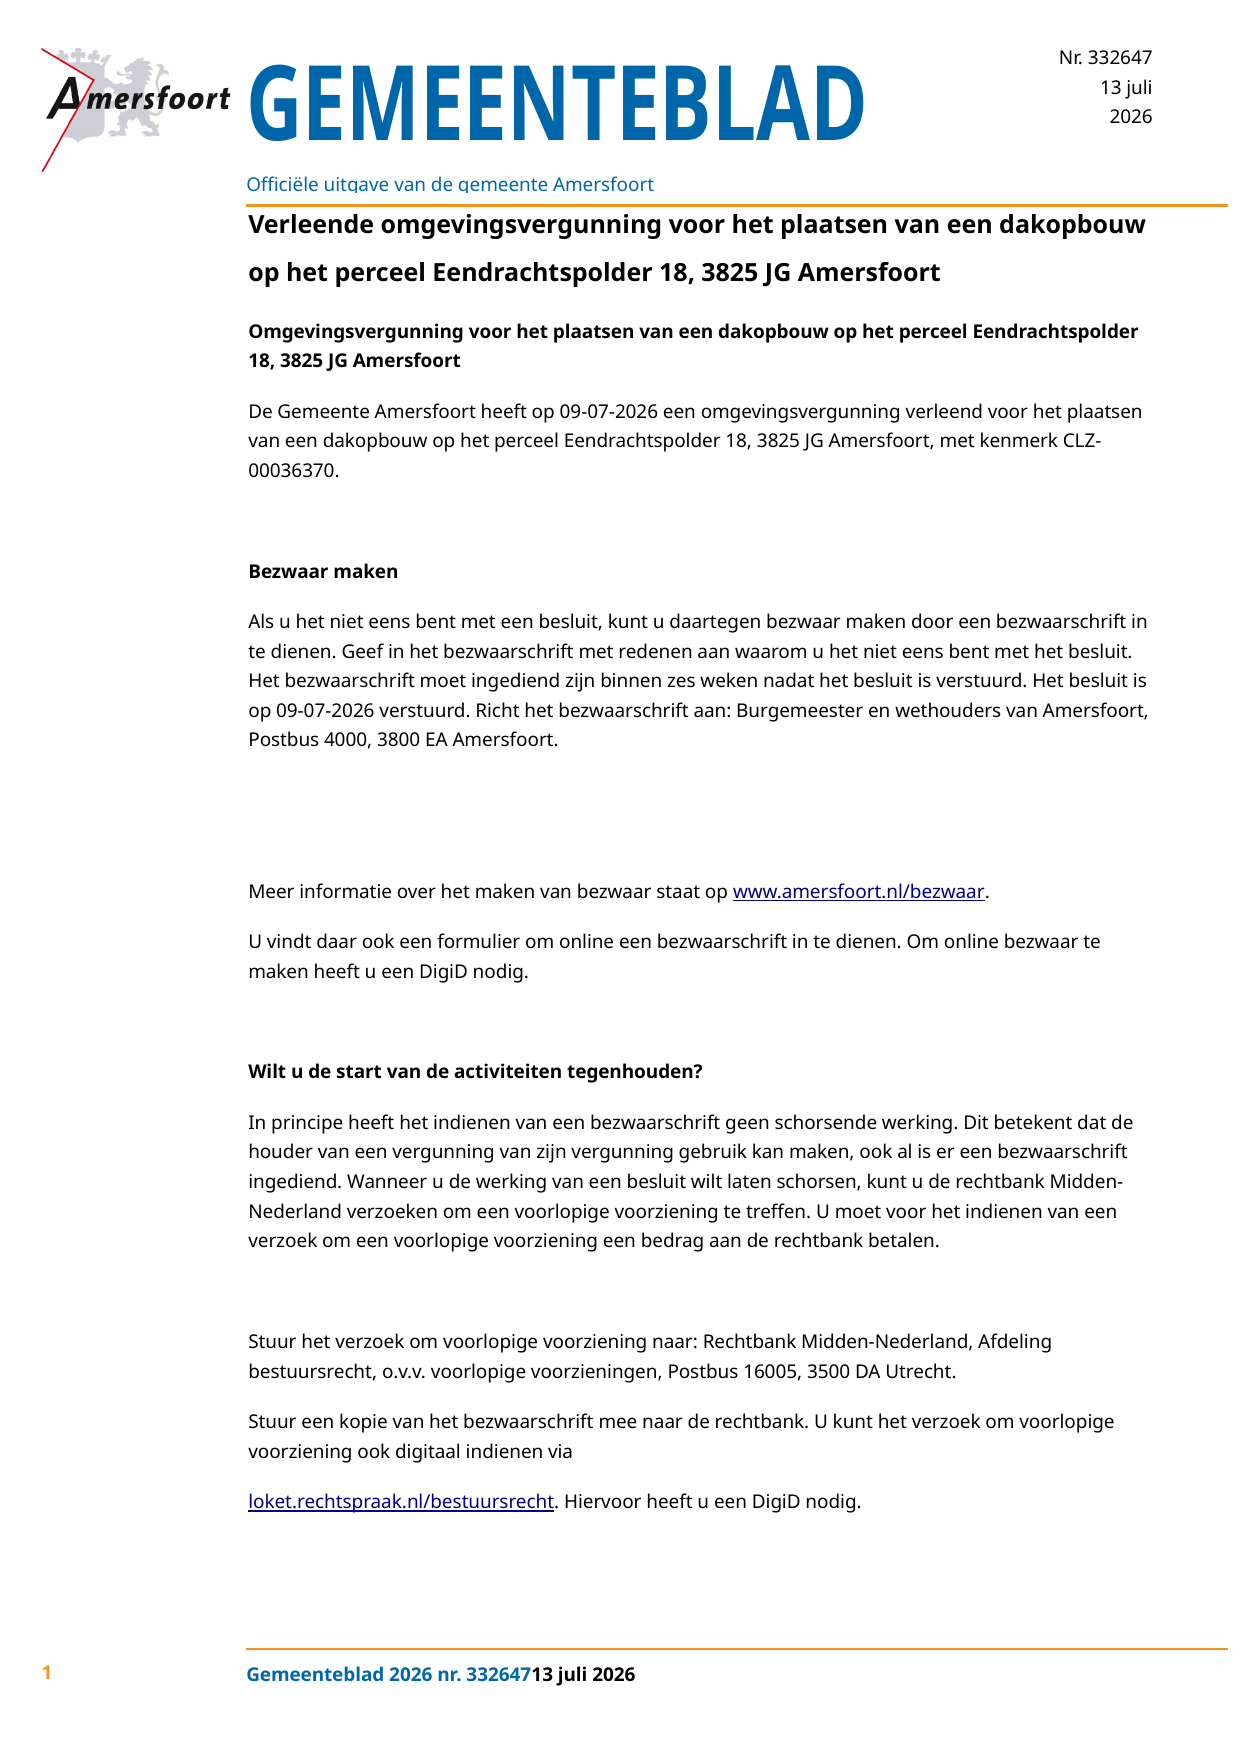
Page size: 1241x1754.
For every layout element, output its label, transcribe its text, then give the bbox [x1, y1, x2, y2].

text loket.rechtspraak.nl/bestuursrecht. Hiervoor heeft u een DigiD nodig. [248, 1488, 1152, 1514]
text Bezwaar maken [248, 558, 1152, 584]
picture [41, 47, 231, 172]
text De Gemeente Amersfoort heeft op 09-07-2026 een omgevingsvergunning verleend voor het plaatsen van een dakopbouw op het perceel Eendrachtspolder 18, 3825 JG Amersfoort, met kenmerk CLZ-00036370. [248, 398, 1152, 483]
text Stuur een kopie van het bezwaarschrift mee naar de rechtbank. U kunt het verzoek om voorlopige voorziening ook digitaal indienen via [248, 1408, 1152, 1464]
text Omgevingsvergunning voor het plaatsen van een dakopbouw op het perceel Eendrachtspolder 18, 3825 JG Amersfoort [248, 318, 1152, 373]
text In principe heeft het indienen van een bezwaarschrift geen schorsende werking. Dit betekent dat de houder van een vergunning van zijn vergunning gebruik kan maken, ook al is er een bezwaarschrift ingediend. Wanneer u de werking van een besluit wilt laten schorsen, kunt u de rechtbank Midden-Nederland verzoeken om een voorlopige voorziening te treffen. U moet voor het indienen van een verzoek om een voorlopige voorziening een bedrag aan de rechtbank betalen. [248, 1109, 1152, 1253]
text Als u het niet eens bent met een besluit, kunt u daartegen bezwaar maken door een bezwaarschrift in te dienen. Geef in het bezwaarschrift met redenen aan waarom u het niet eens bent met het besluit. Het bezwaarschrift moet ingediend zijn binnen zes weken nadat het besluit is verstuurd. Het besluit is op 09-07-2026 verstuurd. Richt het bezwaarschrift aan: Burgemeester en wethouders van Amersfoort, Postbus 4000, 3800 EA Amersfoort. [248, 608, 1152, 752]
text Meer informatie over het maken van bezwaar staat op www.amersfoort.nl/bezwaar. [248, 878, 1152, 904]
text Verleende omgevingsvergunning voor het plaatsen van een dakopbouw op het perceel Eendrachtspolder 18, 3825 JG Amersfoort [248, 207, 1152, 288]
text Wilt u de start van de activiteiten tegenhouden? [248, 1059, 1152, 1084]
text U vindt daar ook een formulier om online een bezwaarschrift in te dienen. Om online bezwaar te maken heeft u een DigiD nodig. [248, 928, 1152, 984]
text Stuur het verzoek om voorlopige voorziening naar: Rechtbank Midden-Nederland, Afdeling bestuursrecht, o.v.v. voorlopige voorzieningen, Postbus 16005, 3500 DA Utrecht. [248, 1328, 1152, 1384]
